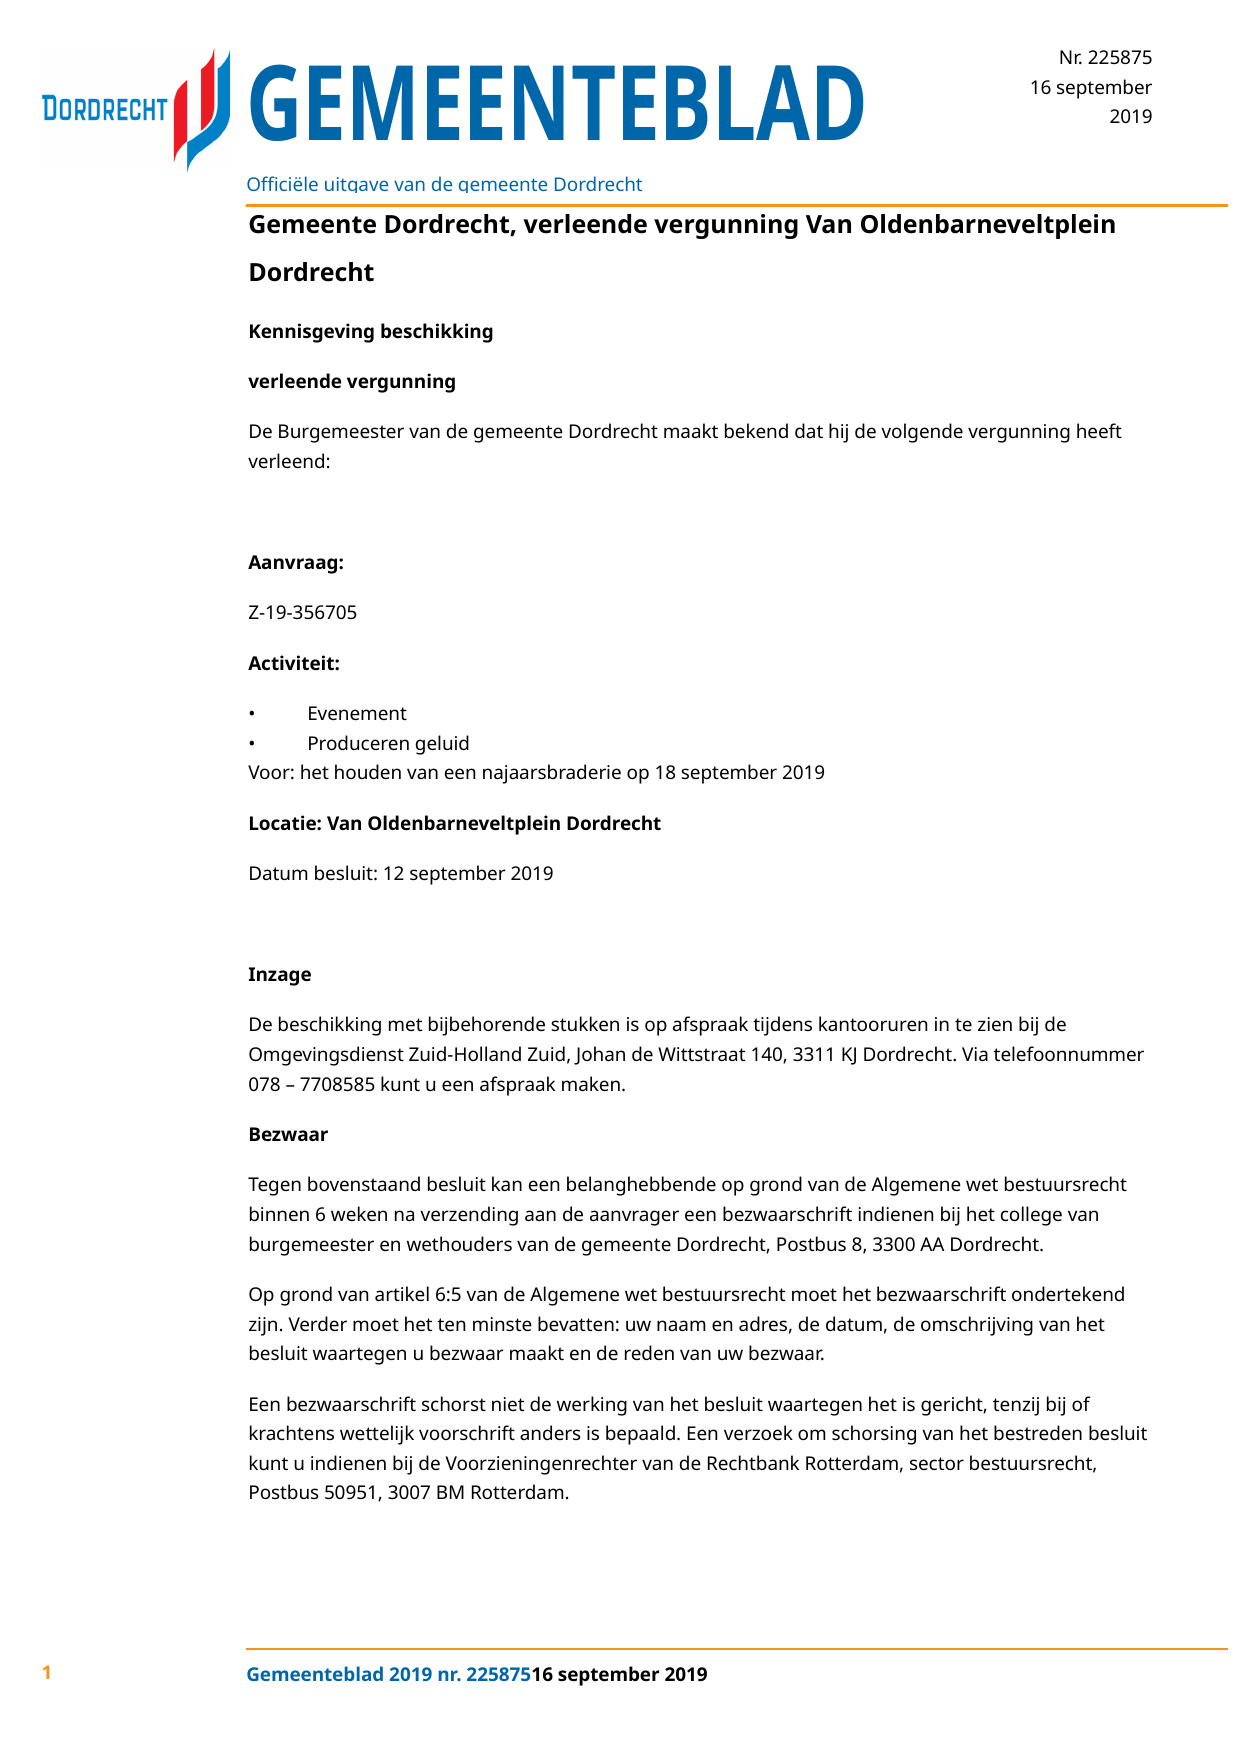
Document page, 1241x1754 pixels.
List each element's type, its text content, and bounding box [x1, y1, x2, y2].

text Voor: het houden van een najaarsbraderie op 18 september 2019 [248, 759, 1152, 785]
text Gemeente Dordrecht, verleende vergunning Van Oldenbarneveltplein Dordrecht [248, 207, 1152, 288]
list Evenement [248, 700, 1152, 726]
text Locatie: Van Oldenbarneveltplein Dordrecht [248, 810, 1152, 836]
list Produceren geluid [248, 730, 1152, 756]
text Activiteit: [248, 650, 1152, 676]
text De beschikking met bijbehorende stukken is op afspraak tijdens kantooruren in te zien bij de Omgevingsdienst Zuid-Holland Zuid, Johan de Wittstraat 140, 3311 KJ Dordrecht. Via telefoonnummer 078 – 7708585 kunt u een afspraak maken. [248, 1012, 1152, 1097]
text Een bezwaarschrift schorst niet de werking van het besluit waartegen het is gericht, tenzij bij of krachtens wettelijk voorschrift anders is bepaald. Een verzoek om schorsing van het bestreden besluit kunt u indienen bij de Voorzieningenrechter van de Rechtbank Rotterdam, sector bestuursrecht, Postbus 50951, 3007 BM Rotterdam. [248, 1391, 1152, 1505]
text De Burgemeester van de gemeente Dordrecht maakt bekend dat hij de volgende vergunning heeft verleend: [248, 419, 1152, 474]
picture [41, 47, 231, 172]
text Op grond van artikel 6:5 van de Algemene wet bestuursrecht moet het bezwaarschrift ondertekend zijn. Verder moet het ten minste bevatten: uw naam en adres, de datum, de omschrijving van het besluit waartegen u bezwaar maakt en de reden van uw bezwaar. [248, 1281, 1152, 1366]
text Z-19-356705 [248, 599, 1152, 625]
text Datum besluit: 12 september 2019 [248, 860, 1152, 886]
text Bezwaar [248, 1121, 1152, 1147]
text verleende vergunning [248, 368, 1152, 394]
text Inzage [248, 961, 1152, 987]
text Tegen bovenstaand besluit kan een belanghebbende op grond van de Algemene wet bestuursrecht binnen 6 weken na verzending aan de aanvrager een bezwaarschrift indienen bij het college van burgemeester en wethouders van de gemeente Dordrecht, Postbus 8, 3300 AA Dordrecht. [248, 1172, 1152, 1257]
text Aanvraag: [248, 549, 1152, 575]
text Kennisgeving beschikking [248, 318, 1152, 344]
